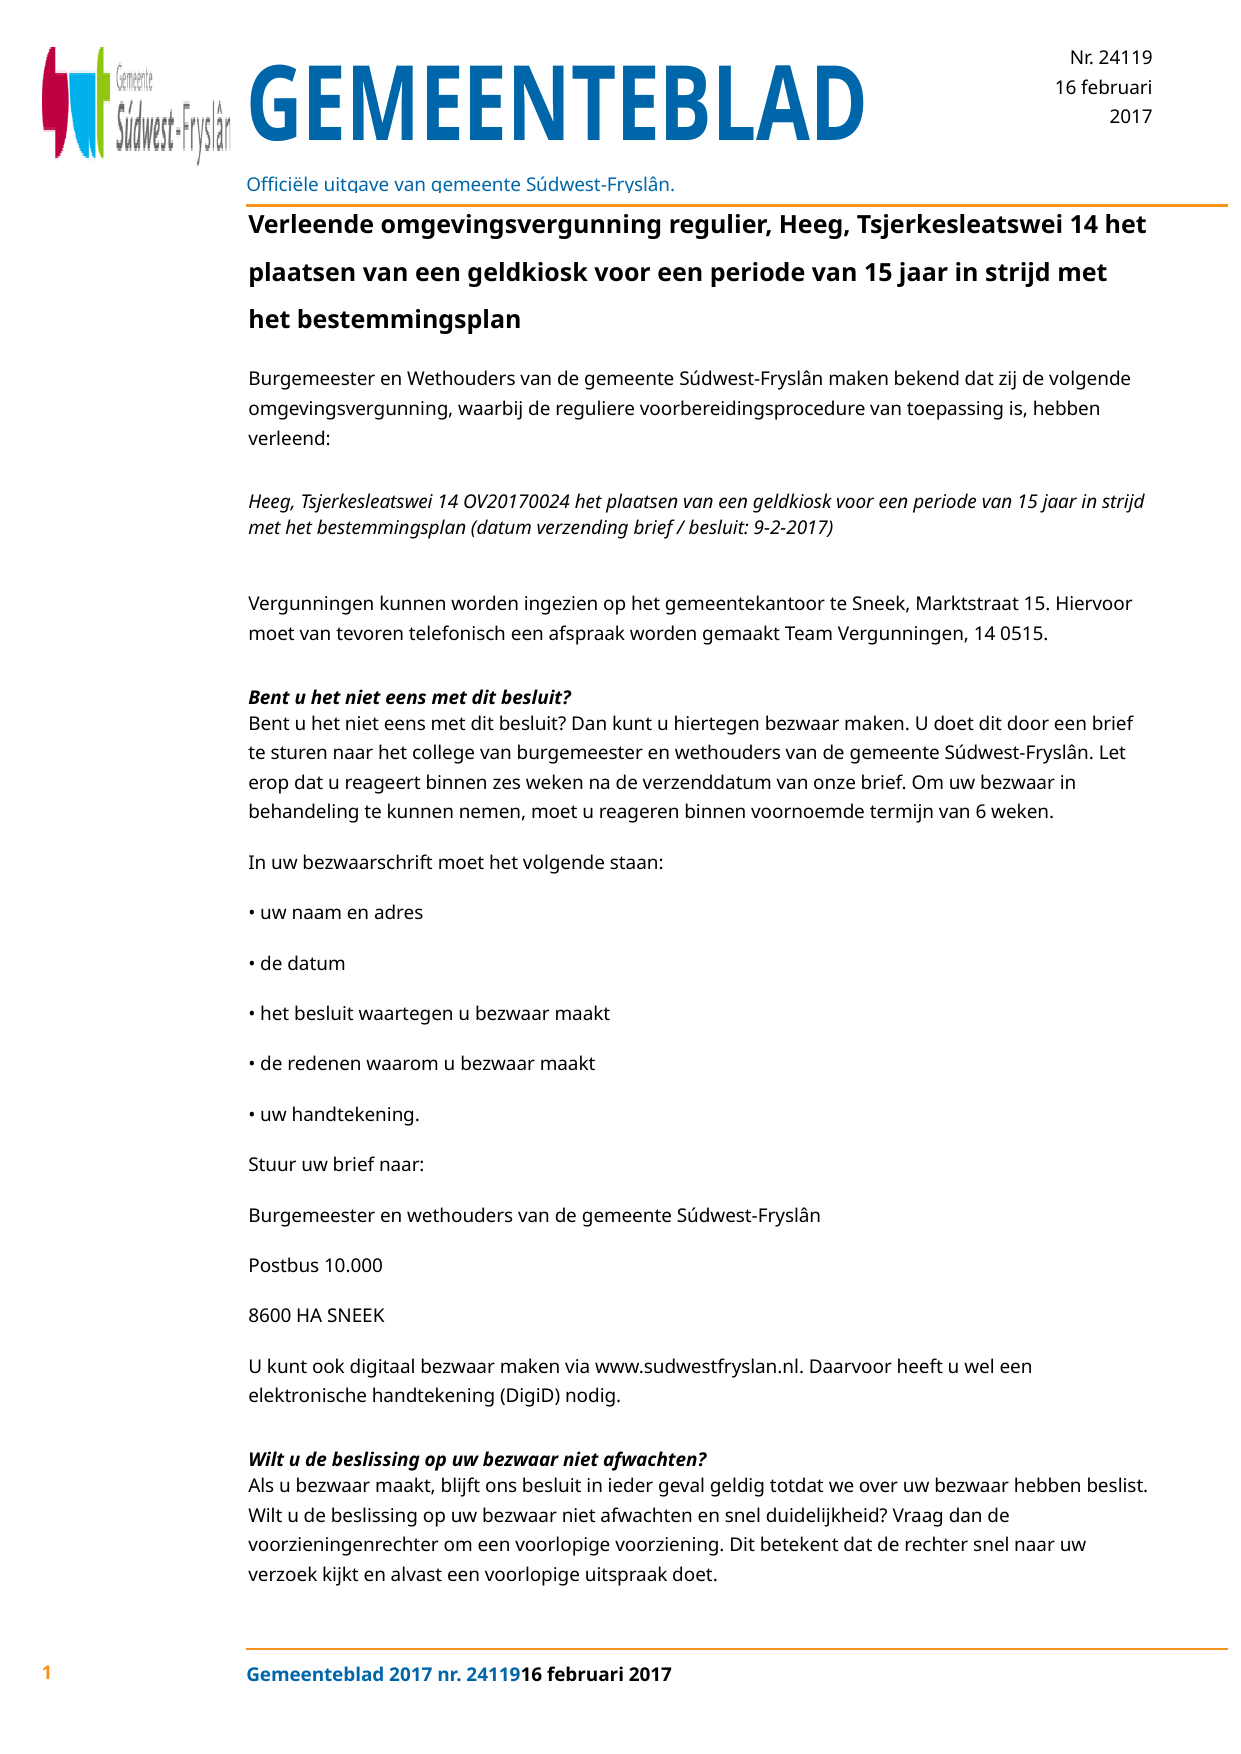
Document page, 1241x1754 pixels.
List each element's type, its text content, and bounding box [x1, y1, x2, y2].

text • uw naam en adres [248, 899, 1152, 925]
text Als u bezwaar maakt, blijft ons besluit in ieder geval geldig totdat we over uw bezwaar hebben beslist. Wilt u de beslissing op uw bezwaar niet afwachten en snel duidelijkheid? Vraag dan de voorzieningenrechter om een voorlopige voorziening. Dit betekent dat de rechter snel naar uw verzoek kijkt en alvast een voorlopige uitspraak doet. [248, 1472, 1152, 1587]
text In uw bezwaarschrift moet het volgende staan: [248, 849, 1152, 875]
text U kunt ook digitaal bezwaar maken via www.sudwestfryslan.nl. Daarvoor heeft u wel een elektronische handtekening (DigiD) nodig. [248, 1353, 1152, 1408]
text 8600 HA SNEEK [248, 1303, 1152, 1328]
text Burgemeester en Wethouders van de gemeente Súdwest-Fryslân maken bekend dat zij de volgende omgevingsvergunning, waarbij de reguliere voorbereidingsprocedure van toepassing is, hebben verleend: [248, 366, 1152, 450]
text Heeg, Tsjerkesleatswei 14 OV20170024 het plaatsen van een geldkiosk voor een periode van 15 jaar in strijd met het bestemmingsplan (datum verzending brief / besluit: 9-2-2017) [248, 489, 1152, 540]
text • uw handtekening. [248, 1101, 1152, 1127]
text Bent u het niet eens met dit besluit? Dan kunt u hiertegen bezwaar maken. U doet dit door een brief te sturen naar het college van burgemeester en wethouders van de gemeente Súdwest-Fryslân. Let erop dat u reageert binnen zes weken na de verzenddatum van onze brief. Om uw bezwaar in behandeling te kunnen nemen, moet u reageren binnen voornoemde termijn van 6 weken. [248, 710, 1152, 824]
text • het besluit waartegen u bezwaar maakt [248, 1000, 1152, 1026]
text • de redenen waarom u bezwaar maakt [248, 1051, 1152, 1076]
text Vergunningen kunnen worden ingezien op het gemeentekantoor te Sneek, Marktstraat 15. Hiervoor moet van tevoren telefonisch een afspraak worden gemaakt Team Vergunningen, 14 0515. [248, 591, 1152, 646]
text • de datum [248, 950, 1152, 976]
picture [41, 47, 231, 172]
text Verleende omgevingsvergunning regulier, Heeg, Tsjerkesleatswei 14 het plaatsen van een geldkiosk voor een periode van 15 jaar in strijd met het bestemmingsplan [248, 207, 1152, 336]
text Wilt u de beslissing op uw bezwaar niet afwachten? [248, 1447, 1152, 1472]
text Stuur uw brief naar: [248, 1151, 1152, 1177]
text Bent u het niet eens met dit besluit? [248, 684, 1152, 710]
text Postbus 10.000 [248, 1252, 1152, 1278]
text Burgemeester en wethouders van de gemeente Súdwest-Fryslân [248, 1202, 1152, 1228]
